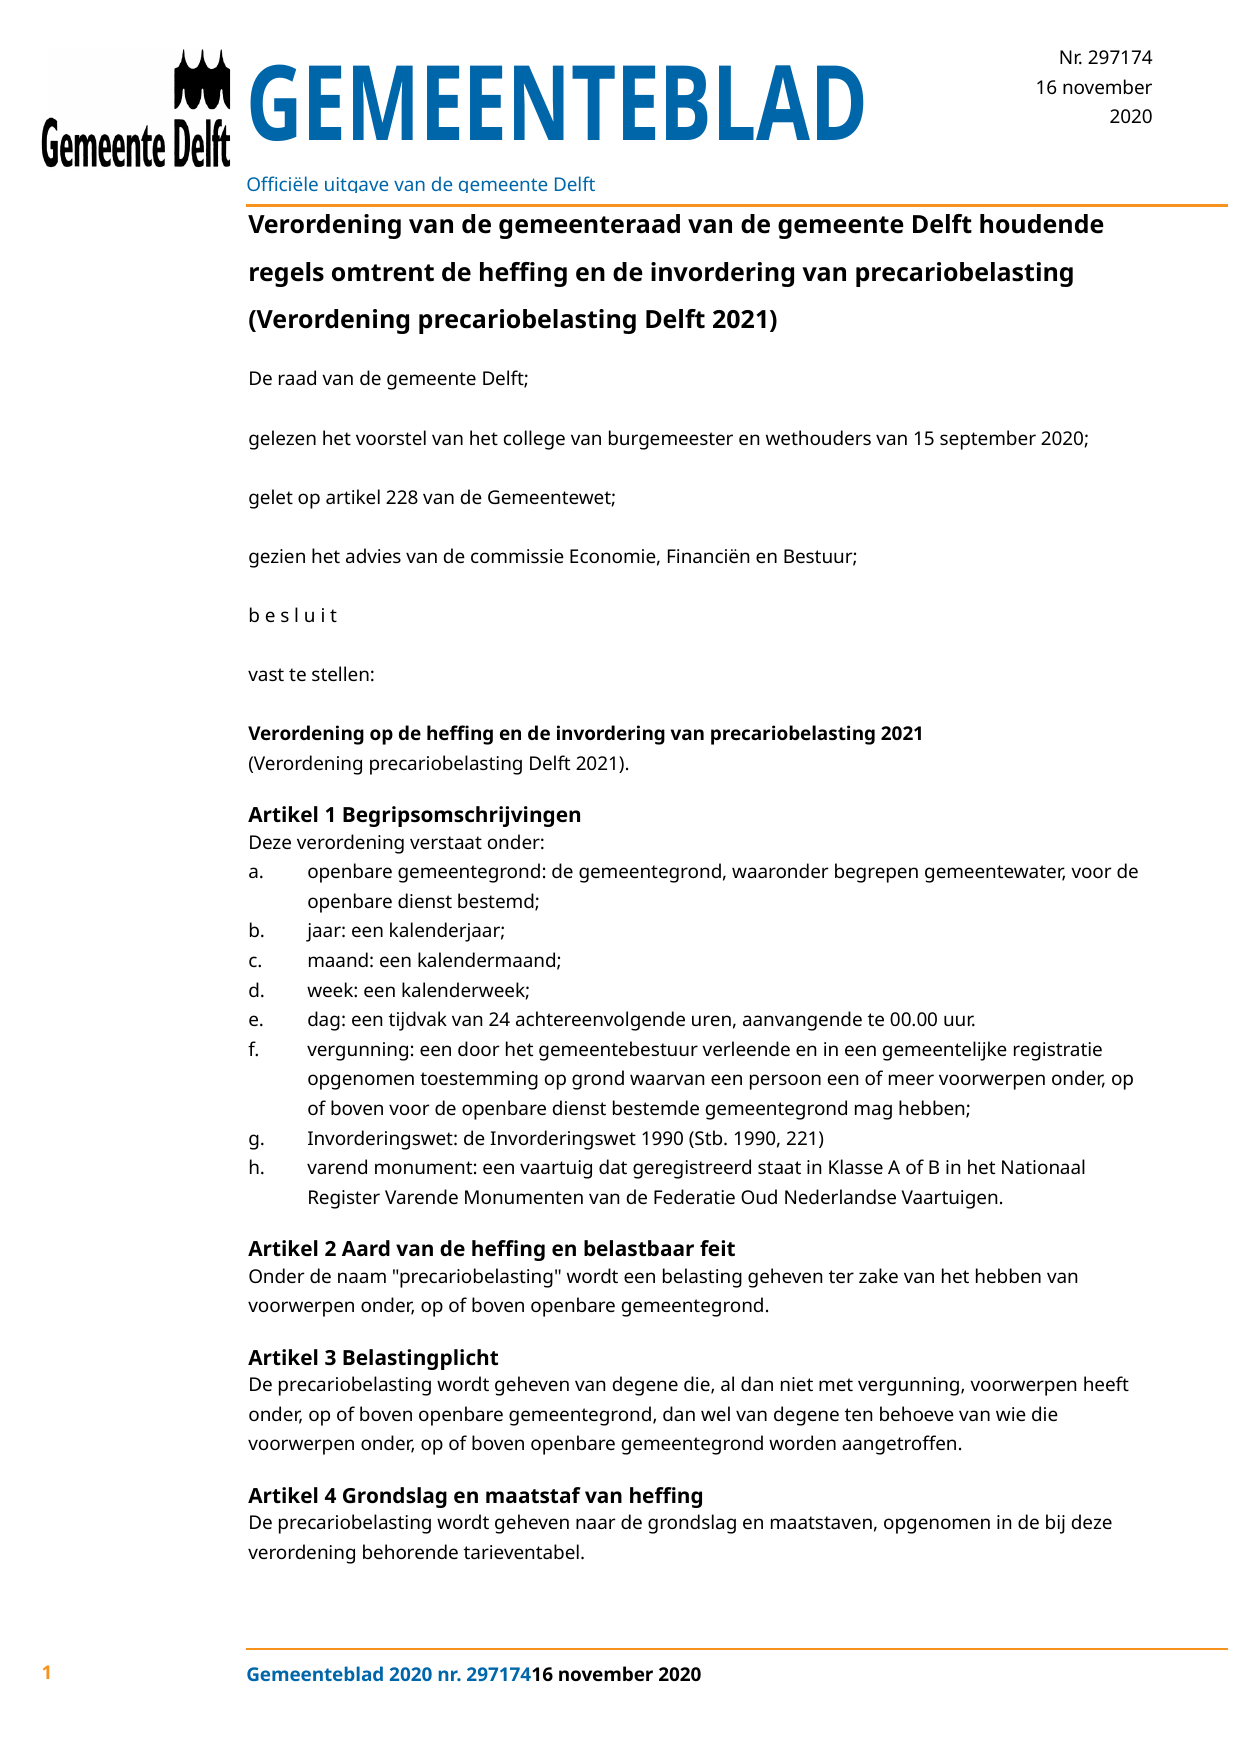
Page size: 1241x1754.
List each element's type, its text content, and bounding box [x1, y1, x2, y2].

text Artikel 1 Begripsomschrijvingen [248, 801, 1152, 829]
list Invorderingswet: de Invorderingswet 1990 (Stb. 1990, 221) [248, 1125, 1152, 1151]
list maand: een kalendermaand; [248, 947, 1152, 973]
text De precariobelasting wordt geheven van degene die, al dan niet met vergunning, voorwerpen heeft onder, op of boven openbare gemeentegrond, dan wel van degene ten behoeve van wie die voorwerpen onder, op of boven openbare gemeentegrond worden aangetroffen. [248, 1371, 1152, 1456]
text Artikel 2 Aard van de heffing en belastbaar feit [248, 1234, 1152, 1263]
text Onder de naam "precariobelasting" wordt een belasting geheven ter zake van het hebben van voorwerpen onder, op of boven openbare gemeentegrond. [248, 1263, 1152, 1318]
text Verordening op de heffing en de invordering van precariobelasting 2021 [248, 721, 1152, 746]
list openbare gemeentegrond: de gemeentegrond, waaronder begrepen gemeentewater, voor de openbare dienst bestemd; [248, 858, 1152, 914]
list varend monument: een vaartuig dat geregistreerd staat in Klasse A of B in het Nationaal Register Varende Monumenten van de Federatie Oud Nederlandse Vaartuigen. [248, 1154, 1152, 1210]
text vast te stellen: [248, 661, 1152, 687]
list week: een kalenderweek; [248, 977, 1152, 1003]
text Artikel 4 Grondslag en maatstaf van heffing [248, 1481, 1152, 1509]
list vergunning: een door het gemeentebestuur verleende en in een gemeentelijke registratie opgenomen toestemming op grond waarvan een persoon een of meer voorwerpen onder, op of boven voor de openbare dienst bestemde gemeentegrond mag hebben; [248, 1036, 1152, 1121]
text (Verordening precariobelasting Delft 2021). [248, 750, 1152, 776]
text gelet op artikel 228 van de Gemeentewet; [248, 484, 1152, 509]
text De precariobelasting wordt geheven naar de grondslag en maatstaven, opgenomen in de bij deze verordening behorende tarieventabel. [248, 1509, 1152, 1564]
text Verordening van de gemeenteraad van de gemeente Delft houdende regels omtrent de heffing en de invordering van precariobelasting (Verordening precariobelasting Delft 2021) [248, 207, 1152, 336]
text b e s l u i t [248, 602, 1152, 628]
text Deze verordening verstaat onder: [248, 829, 1152, 855]
text gelezen het voorstel van het college van burgemeester en wethouders van 15 september 2020; [248, 425, 1152, 450]
text Artikel 3 Belastingplicht [248, 1343, 1152, 1371]
picture [41, 47, 231, 172]
text gezien het advies van de commissie Economie, Financiën en Bestuur; [248, 543, 1152, 569]
text De raad van de gemeente Delft; [248, 366, 1152, 391]
list jaar: een kalenderjaar; [248, 918, 1152, 943]
list dag: een tijdvak van 24 achtereenvolgende uren, aanvangende te 00.00 uur. [248, 1006, 1152, 1032]
